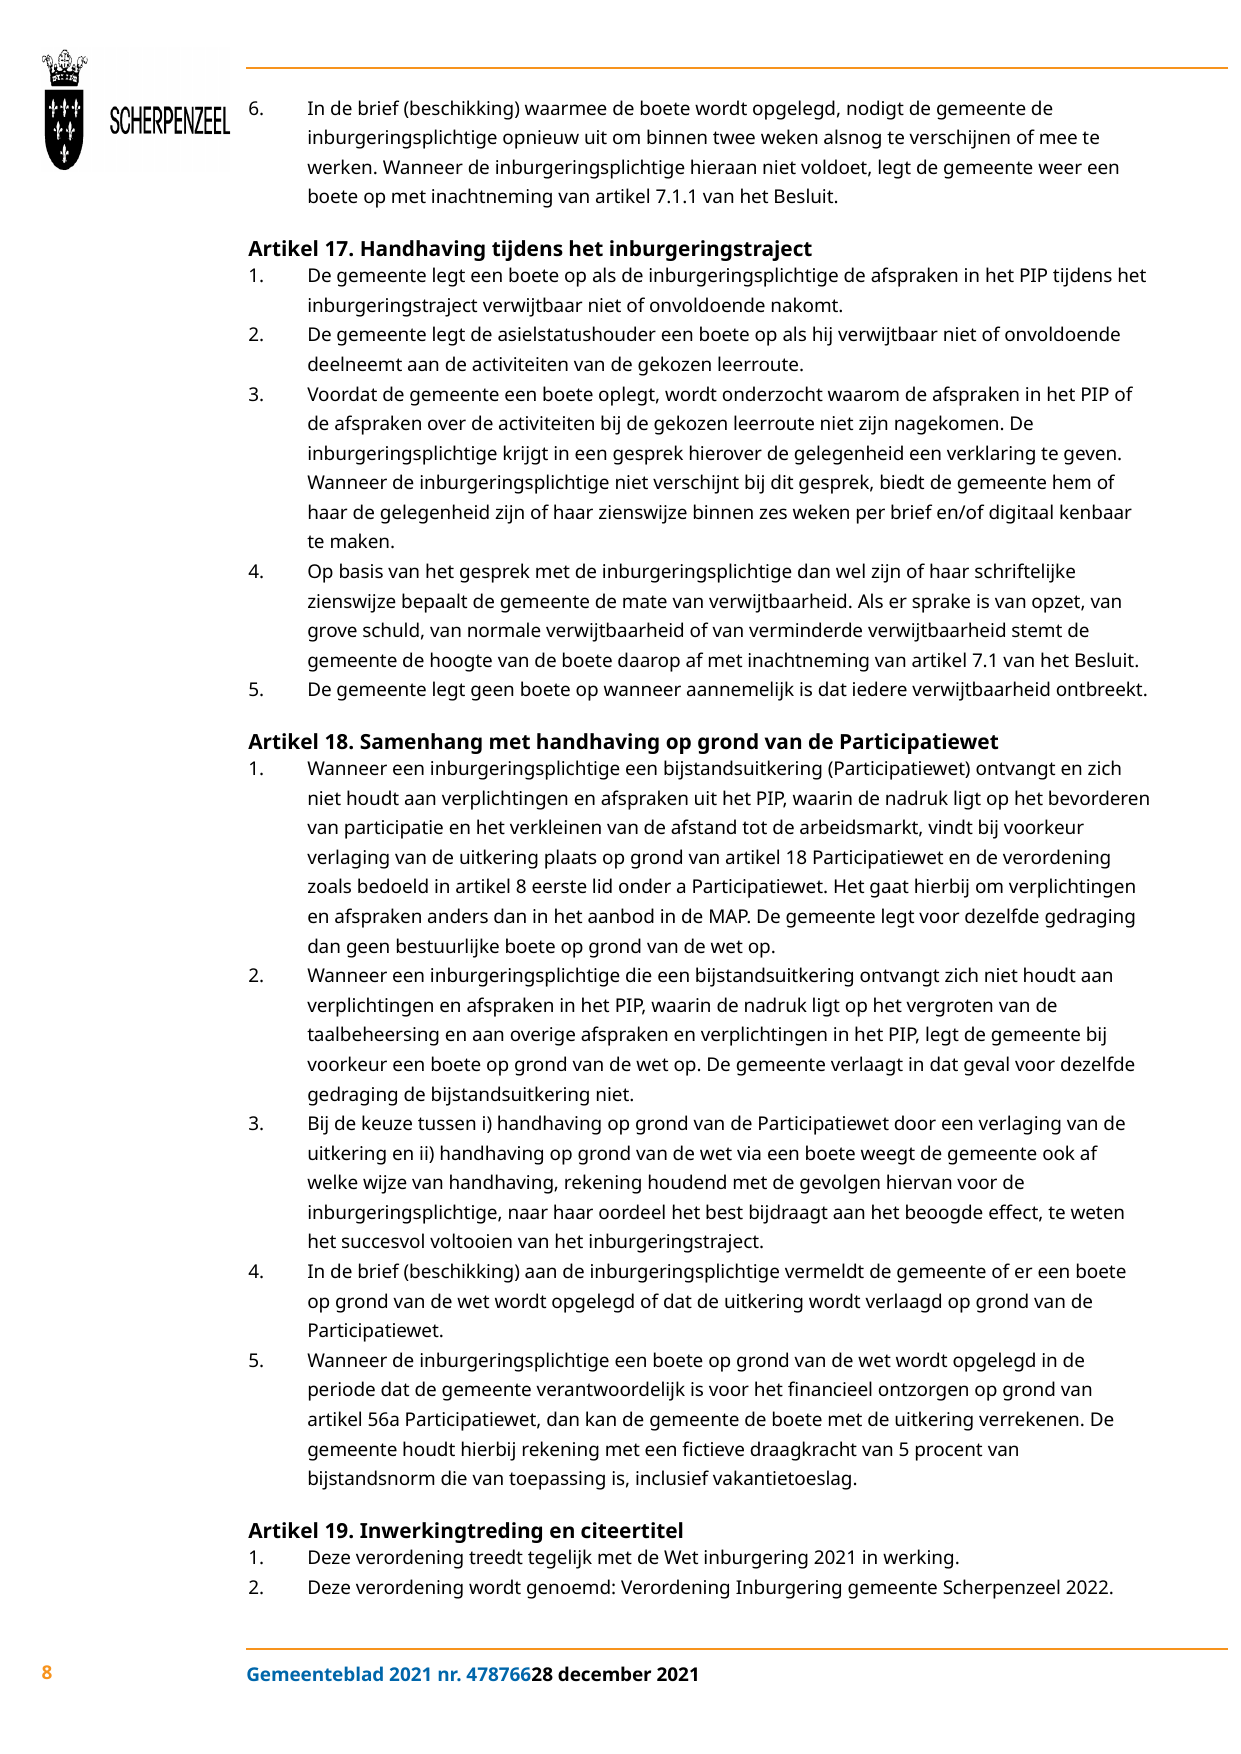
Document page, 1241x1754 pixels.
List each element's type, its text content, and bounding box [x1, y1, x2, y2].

list In de brief (beschikking) aan de inburgeringsplichtige vermeldt de gemeente of er een boete op grond van de wet wordt opgelegd of dat de uitkering wordt verlaagd op grond van de Participatiewet. [248, 1258, 1152, 1343]
text Artikel 18. Samenhang met handhaving op grond van de Participatiewet [248, 727, 1152, 755]
list Voordat de gemeente een boete oplegt, wordt onderzocht waarom de afspraken in het PIP of de afspraken over de activiteiten bij de gekozen leerroute niet zijn nagekomen. De inburgeringsplichtige krijgt in een gesprek hierover de gelegenheid een verklaring te geven. Wanneer de inburgeringsplichtige niet verschijnt bij dit gesprek, biedt de gemeente hem of haar de gelegenheid zijn of haar zienswijze binnen zes weken per brief en/of digitaal kenbaar te maken. [248, 381, 1152, 554]
list De gemeente legt de asielstatushouder een boete op als hij verwijtbaar niet of onvoldoende deelneemt aan de activiteiten van de gekozen leerroute. [248, 322, 1152, 377]
list Deze verordening wordt genoemd: Verordening Inburgering gemeente Scherpenzeel 2022. [248, 1574, 1152, 1599]
list Op basis van het gesprek met de inburgeringsplichtige dan wel zijn of haar schriftelijke zienswijze bepaalt de gemeente de mate van verwijtbaarheid. Als er sprake is van opzet, van grove schuld, van normale verwijtbaarheid of van verminderde verwijtbaarheid stemt de gemeente de hoogte van de boete daarop af met inachtneming van artikel 7.1 van het Besluit. [248, 558, 1152, 673]
list Bij de keuze tussen i) handhaving op grond van de Participatiewet door een verlaging van de uitkering en ii) handhaving op grond van de wet via een boete weegt de gemeente ook af welke wijze van handhaving, rekening houdend met de gevolgen hiervan voor de inburgeringsplichtige, naar haar oordeel het best bijdraagt aan het beoogde effect, te weten het succesvol voltooien van het inburgeringstraject. [248, 1110, 1152, 1254]
list Wanneer een inburgeringsplichtige die een bijstandsuitkering ontvangt zich niet houdt aan verplichtingen en afspraken in het PIP, waarin de nadruk ligt op het vergroten van de taalbeheersing en aan overige afspraken en verplichtingen in het PIP, legt de gemeente bij voorkeur een boete op grond van de wet op. De gemeente verlaagt in dat geval voor dezelfde gedraging de bijstandsuitkering niet. [248, 962, 1152, 1107]
list Wanneer de inburgeringsplichtige een boete op grond van de wet wordt opgelegd in de periode dat de gemeente verantwoordelijk is voor het financieel ontzorgen op grond van artikel 56a Participatiewet, dan kan de gemeente de boete met de uitkering verrekenen. De gemeente houdt hierbij rekening met een fictieve draagkracht van 5 procent van bijstandsnorm die van toepassing is, inclusief vakantietoeslag. [248, 1347, 1152, 1491]
list In de brief (beschikking) waarmee de boete wordt opgelegd, nodigt de gemeente de inburgeringsplichtige opnieuw uit om binnen twee weken alsnog te verschijnen of mee te werken. Wanneer de inburgeringsplichtige hieraan niet voldoet, legt de gemeente weer een boete op met inachtneming van artikel 7.1.1 van het Besluit. [248, 95, 1152, 209]
text Artikel 19. Inwerkingtreding en citeertitel [248, 1516, 1152, 1544]
list Deze verordening treedt tegelijk met de Wet inburgering 2021 in werking. [248, 1544, 1152, 1570]
text Artikel 17. Handhaving tijdens het inburgeringstraject [248, 234, 1152, 262]
list De gemeente legt een boete op als de inburgeringsplichtige de afspraken in het PIP tijdens het inburgeringstraject verwijtbaar niet of onvoldoende nakomt. [248, 262, 1152, 318]
list De gemeente legt geen boete op wanneer aannemelijk is dat iedere verwijtbaarheid ontbreekt. [248, 677, 1152, 702]
picture [41, 47, 231, 172]
list Wanneer een inburgeringsplichtige een bijstandsuitkering (Participatiewet) ontvangt en zich niet houdt aan verplichtingen en afspraken uit het PIP, waarin de nadruk ligt op het bevorderen van participatie en het verkleinen van de afstand tot de arbeidsmarkt, vindt bij voorkeur verlaging van de uitkering plaats op grond van artikel 18 Participatiewet en de verordening zoals bedoeld in artikel 8 eerste lid onder a Participatiewet. Het gaat hierbij om verplichtingen en afspraken anders dan in het aanbod in de MAP. De gemeente legt voor dezelfde gedraging dan geen bestuurlijke boete op grond van de wet op. [248, 755, 1152, 959]
